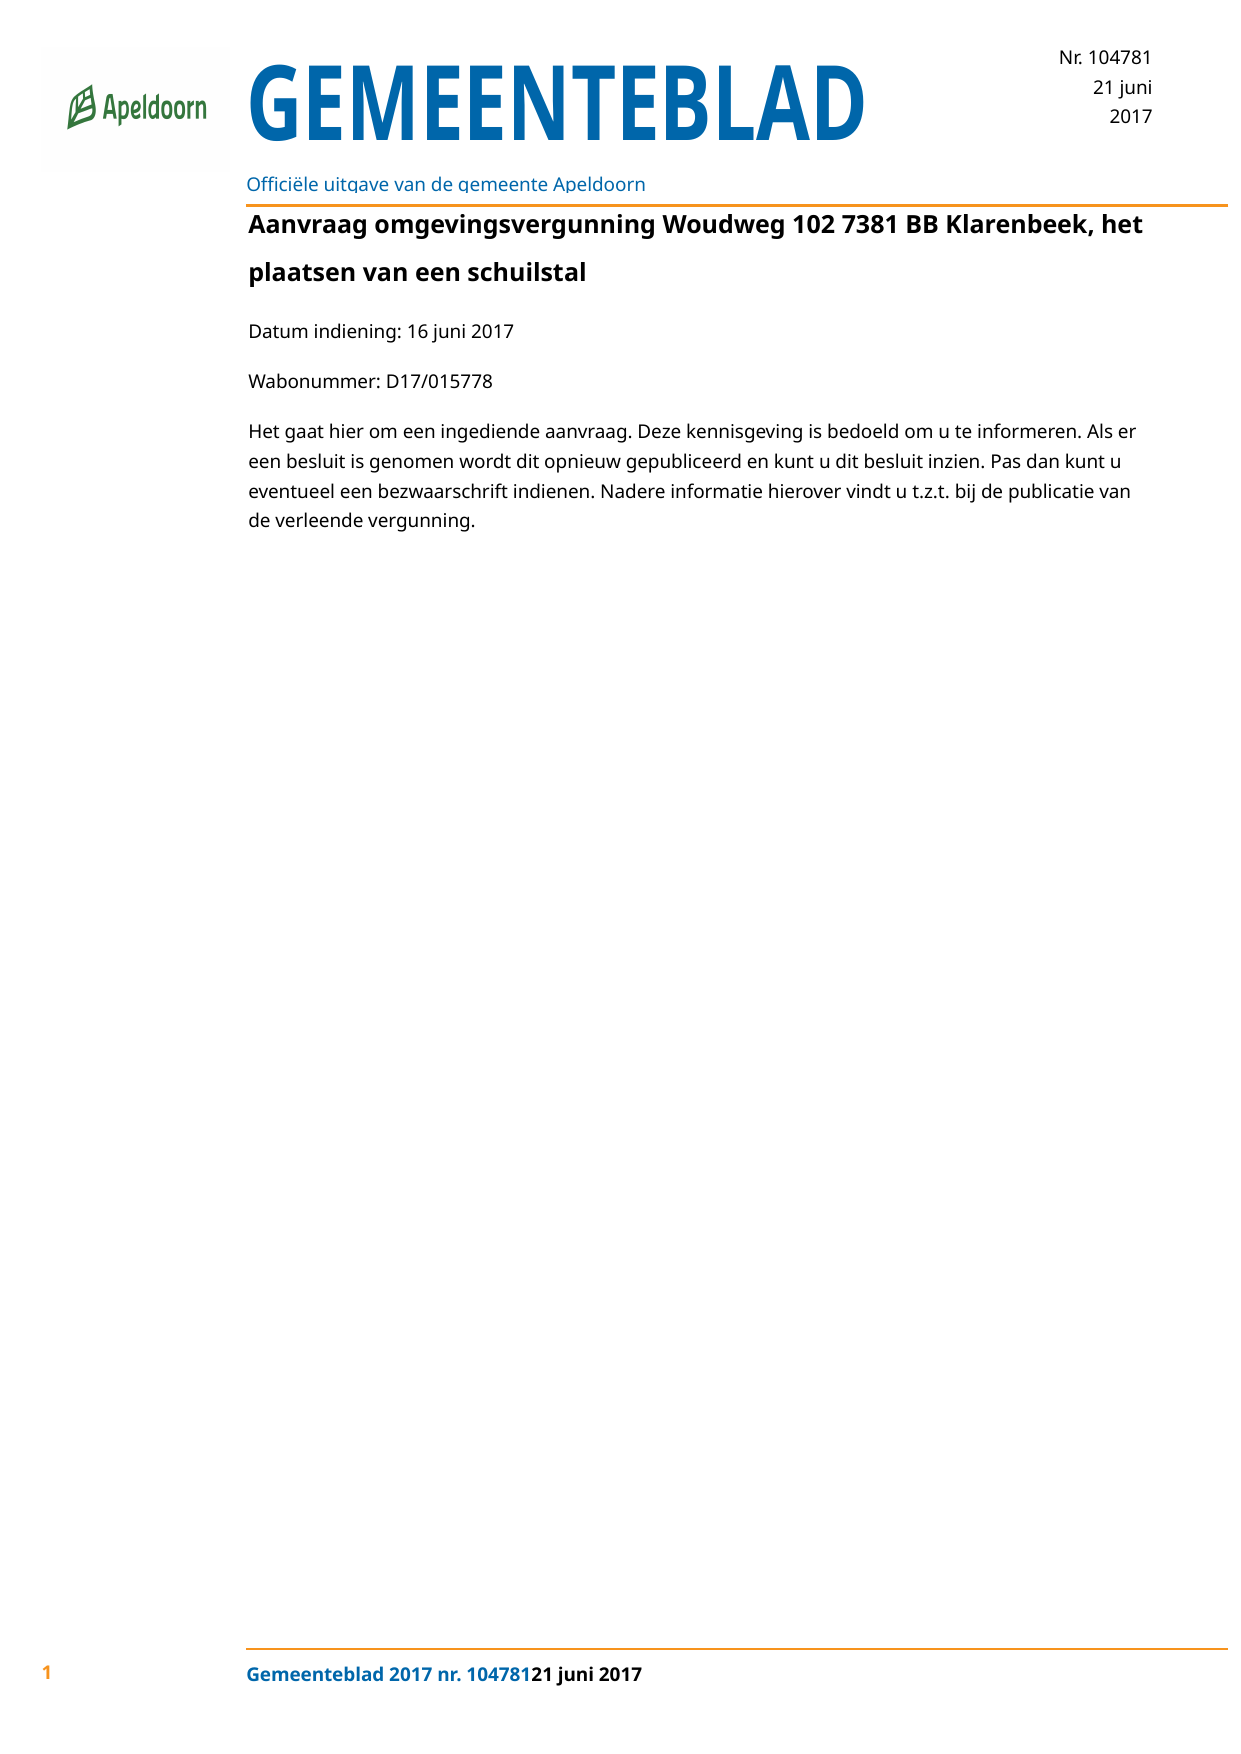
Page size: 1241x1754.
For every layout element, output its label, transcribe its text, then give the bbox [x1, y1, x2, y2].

text Aanvraag omgevingsvergunning Woudweg 102 7381 BB Klarenbeek, het plaatsen van een schuilstal [248, 207, 1152, 288]
text Het gaat hier om een ingediende aanvraag. Deze kennisgeving is bedoeld om u te informeren. Als er een besluit is genomen wordt dit opnieuw gepubliceerd en kunt u dit besluit inzien. Pas dan kunt u eventueel een bezwaarschrift indienen. Nadere informatie hierover vindt u t.z.t. bij de publicatie van de verleende vergunning. [248, 419, 1152, 533]
text Datum indiening: 16 juni 2017 [248, 318, 1152, 344]
picture [41, 47, 231, 172]
text Wabonummer: D17/015778 [248, 368, 1152, 394]
